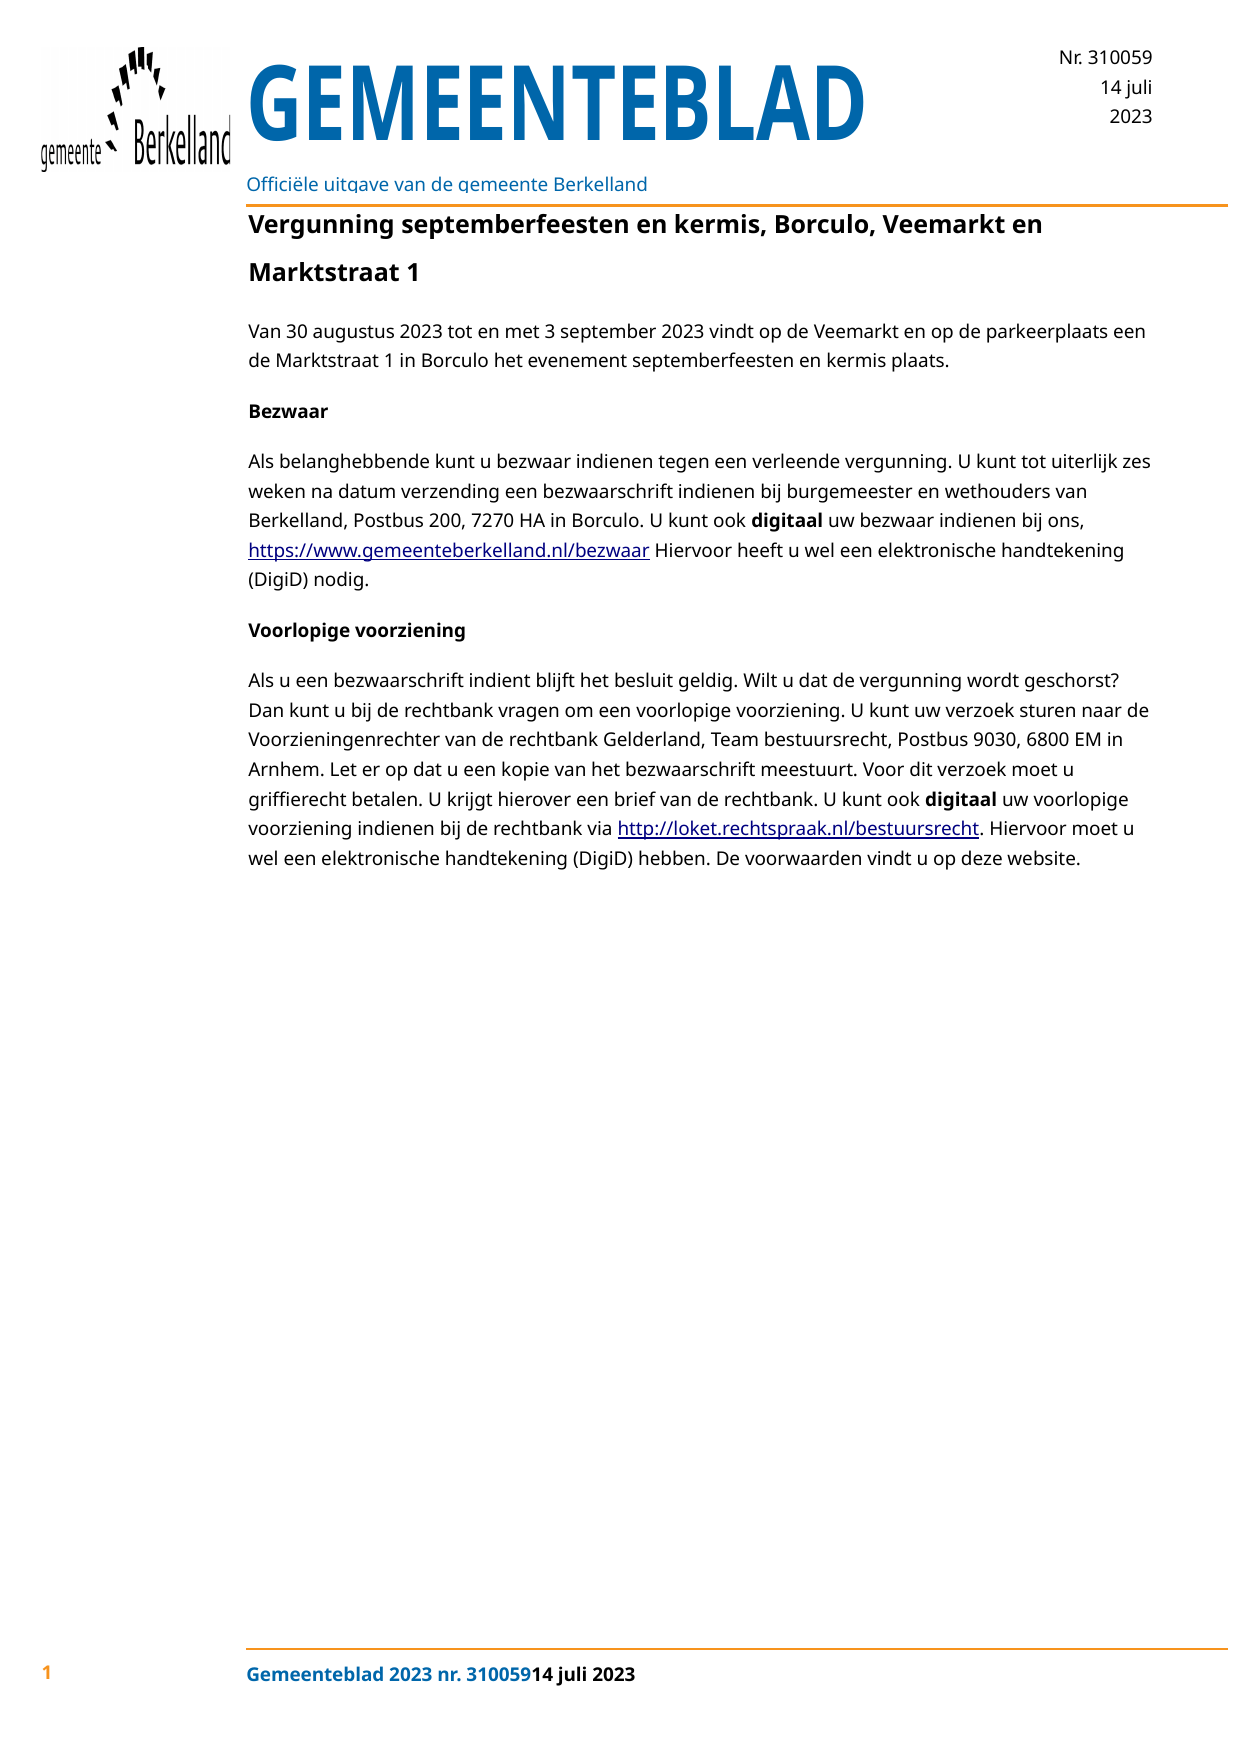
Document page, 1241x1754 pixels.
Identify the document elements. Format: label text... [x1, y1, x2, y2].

text Als u een bezwaarschrift indient blijft het besluit geldig. Wilt u dat de vergunning wordt geschorst? Dan kunt u bij de rechtbank vragen om een voorlopige voorziening. U kunt uw verzoek sturen naar de Voorzieningenrechter van de rechtbank Gelderland, Team bestuursrecht, Postbus 9030, 6800 EM in Arnhem. Let er op dat u een kopie van het bezwaarschrift meestuurt. Voor dit verzoek moet u griffierecht betalen. U krijgt hierover een brief van de rechtbank. U kunt ook digitaal uw voorlopige voorziening indienen bij de rechtbank via http://loket.rechtspraak.nl/bestuursrecht. Hiervoor moet u wel een elektronische handtekening (DigiD) hebben. De voorwaarden vindt u op deze website. [248, 667, 1152, 871]
text Als belanghebbende kunt u bezwaar indienen tegen een verleende vergunning. U kunt tot uiterlijk zes weken na datum verzending een bezwaarschrift indienen bij burgemeester en wethouders van Berkelland, Postbus 200, 7270 HA in Borculo. U kunt ook digitaal uw bezwaar indienen bij ons, https://www.gemeenteberkelland.nl/bezwaar Hiervoor heeft u wel een elektronische handtekening (DigiD) nodig. [248, 448, 1152, 592]
text Vergunning septemberfeesten en kermis, Borculo, Veemarkt en Marktstraat 1 [248, 207, 1152, 288]
text Voorlopige voorziening [248, 617, 1152, 643]
text Van 30 augustus 2023 tot en met 3 september 2023 vindt op de Veemarkt en op de parkeerplaats een de Marktstraat 1 in Borculo het evenement septemberfeesten en kermis plaats. [248, 318, 1152, 373]
text Bezwaar [248, 398, 1152, 424]
picture [41, 47, 231, 172]
